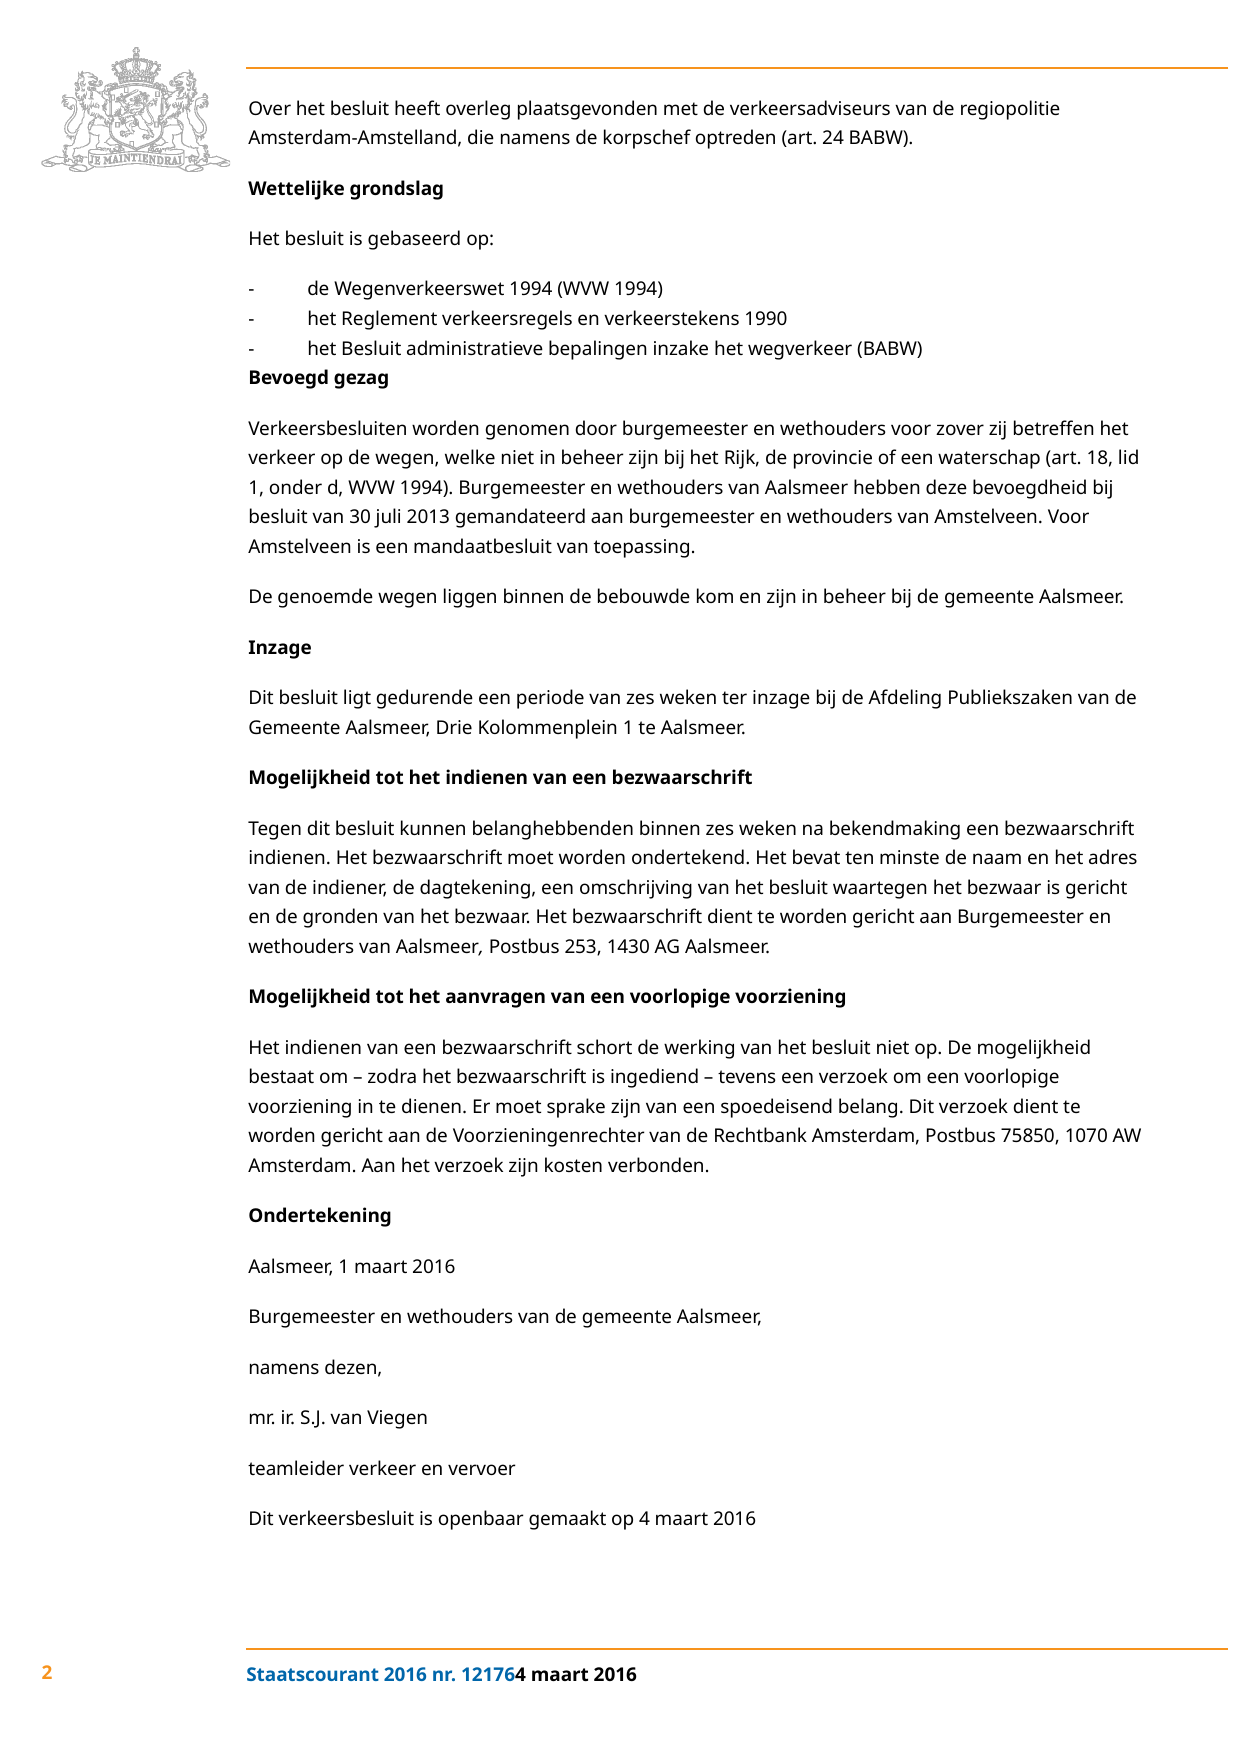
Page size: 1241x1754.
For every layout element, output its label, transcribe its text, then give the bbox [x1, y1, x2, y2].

text Het besluit is gebaseerd op: [248, 225, 1152, 251]
picture [41, 47, 231, 172]
text Wettelijke grondslag [248, 175, 1152, 201]
text Mogelijkheid tot het aanvragen van een voorlopige voorziening [248, 983, 1152, 1009]
text Over het besluit heeft overleg plaatsgevonden met de verkeersadviseurs van de regiopolitie Amsterdam-Amstelland, die namens de korpschef optreden (art. 24 BABW). [248, 95, 1152, 150]
text Ondertekening [248, 1203, 1152, 1228]
text Dit besluit ligt gedurende een periode van zes weken ter inzage bij de Afdeling Publiekszaken van de Gemeente Aalsmeer, Drie Kolommenplein 1 te Aalsmeer. [248, 684, 1152, 740]
list de Wegenverkeerswet 1994 (WVW 1994) [248, 276, 1152, 301]
text Mogelijkheid tot het indienen van een bezwaarschrift [248, 764, 1152, 790]
list het Reglement verkeersregels en verkeerstekens 1990 [248, 305, 1152, 331]
text Verkeersbesluiten worden genomen door burgemeester en wethouders voor zover zij betreffen het verkeer op de wegen, welke niet in beheer zijn bij het Rijk, de provincie of een waterschap (art. 18, lid 1, onder d, WVW 1994). Burgemeester en wethouders van Aalsmeer hebben deze bevoegdheid bij besluit van 30 juli 2013 gemandateerd aan burgemeester en wethouders van Amstelveen. Voor Amstelveen is een mandaatbesluit van toepassing. [248, 415, 1152, 559]
text namens dezen, [248, 1354, 1152, 1380]
text Tegen dit besluit kunnen belanghebbenden binnen zes weken na bekendmaking een bezwaarschrift indienen. Het bezwaarschrift moet worden ondertekend. Het bevat ten minste de naam en het adres van de indiener, de dagtekening, een omschrijving van het besluit waartegen het bezwaar is gericht en de gronden van het bezwaar. Het bezwaarschrift dient te worden gericht aan Burgemeester en wethouders van Aalsmeer, Postbus 253, 1430 AG Aalsmeer. [248, 815, 1152, 959]
text Aalsmeer, 1 maart 2016 [248, 1253, 1152, 1279]
text Bevoegd gezag [248, 364, 1152, 390]
text Het indienen van een bezwaarschrift schort de werking van het besluit niet op. De mogelijkheid bestaat om – zodra het bezwaarschrift is ingediend – tevens een verzoek om een voorlopige voorziening in te dienen. Er moet sprake zijn van een spoedeisend belang. Dit verzoek dient te worden gericht aan de Voorzieningenrechter van de Rechtbank Amsterdam, Postbus 75850, 1070 AW Amsterdam. Aan het verzoek zijn kosten verbonden. [248, 1034, 1152, 1178]
text Inzage [248, 634, 1152, 660]
text Burgemeester en wethouders van de gemeente Aalsmeer, [248, 1303, 1152, 1329]
text Dit verkeersbesluit is openbaar gemaakt op 4 maart 2016 [248, 1505, 1152, 1531]
text mr. ir. S.J. van Viegen [248, 1404, 1152, 1430]
list het Besluit administratieve bepalingen inzake het wegverkeer (BABW) [248, 335, 1152, 361]
text De genoemde wegen liggen binnen de bebouwde kom en zijn in beheer bij de gemeente Aalsmeer. [248, 583, 1152, 609]
text teamleider verkeer en vervoer [248, 1455, 1152, 1481]
